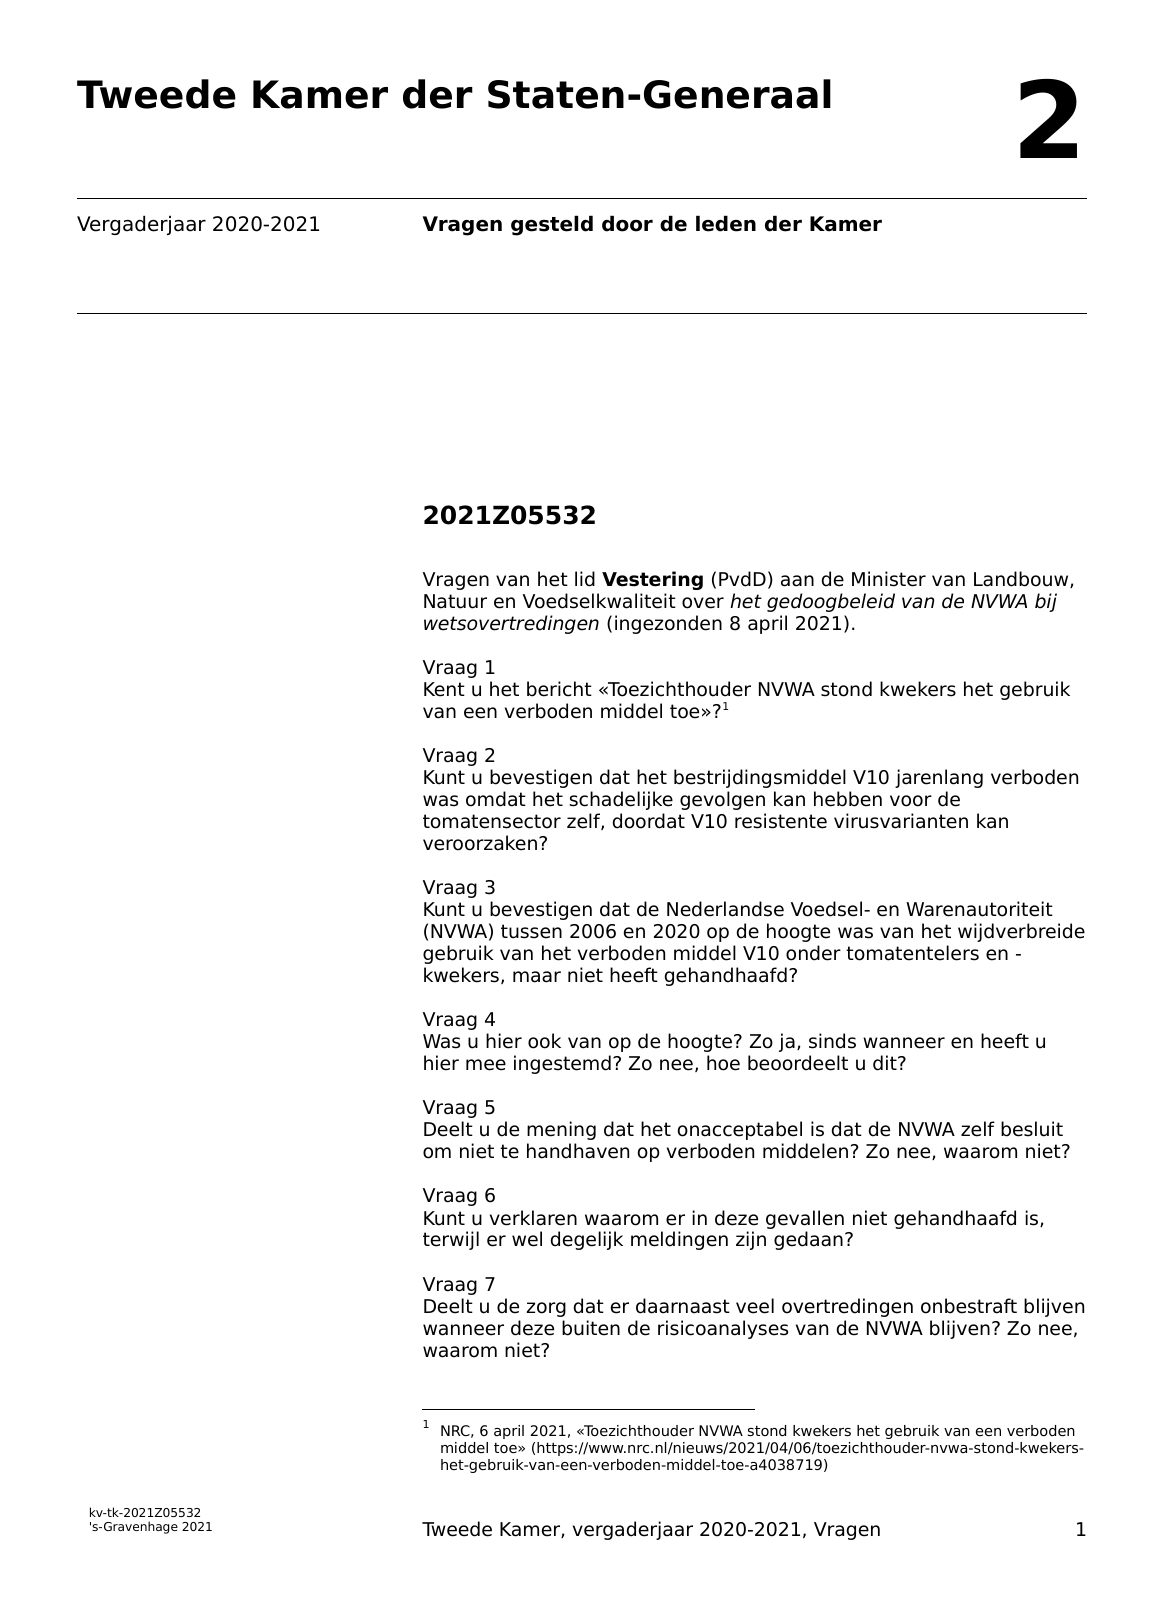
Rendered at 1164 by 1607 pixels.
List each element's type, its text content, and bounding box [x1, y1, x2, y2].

text Kunt u bevestigen dat het bestrijdingsmiddel V10 jarenlang verboden was omdat het schadelijke gevolgen kan hebben voor de tomatensector zelf, doordat V10 resistente virusvarianten kan veroorzaken? [422, 767, 1087, 855]
text Vraag 3 [422, 877, 1087, 899]
text Kunt u verklaren waarom er in deze gevallen niet gehandhaafd is, terwijl er wel degelijk meldingen zijn gedaan? [422, 1207, 1087, 1251]
text Vraag 4 [422, 1009, 1087, 1031]
table_header 2 [886, 59, 1087, 198]
table_cell Vragen gesteld door de leden der Kamer [422, 199, 1087, 313]
text Vraag 5 [422, 1097, 1087, 1119]
text Vragen van het lid Vestering (PvdD) aan de Minister van Landbouw, Natuur en Voedselkwaliteit over het gedoogbeleid van de NVWA bij wetsovertredingen (ingezonden 8 april 2021). [422, 569, 1087, 635]
text Kent u het bericht «Toezichthouder NVWA stond kwekers het gebruik van een verboden middel toe»? [422, 679, 1087, 723]
text 2021Z05532 [422, 501, 1087, 531]
text kv-tk-2021Z05532 [88, 1506, 323, 1520]
text Deelt u de mening dat het onacceptabel is dat de NVWA zelf besluit om niet te handhaven op verboden middelen? Zo nee, waarom niet? [422, 1119, 1087, 1163]
text Vraag 7 [422, 1273, 1087, 1296]
text NRC, 6 april 2021, «Toezichthouder NVWA stond kwekers het gebruik van een verboden middel toe» (https://www.nrc.nl/nieuws/2021/04/06/toezichthouder-nvwa-stond-kwekers-het-gebruik-van-een-verboden-middel-toe-a4038719) [422, 1418, 1087, 1474]
text Kunt u bevestigen dat de Nederlandse Voedsel- en Warenautoriteit (NVWA) tussen 2006 en 2020 op de hoogte was van het wijdverbreide gebruik van het verboden middel V10 onder tomatentelers en -kwekers, maar niet heeft gehandhaafd? [422, 899, 1087, 987]
table_cell Vergaderjaar 2020-2021 [77, 199, 422, 313]
table_header Tweede Kamer der Staten-Generaal [77, 59, 886, 198]
text Was u hier ook van op de hoogte? Zo ja, sinds wanneer en heeft u hier mee ingestemd? Zo nee, hoe beoordeelt u dit? [422, 1031, 1087, 1075]
text 's-Gravenhage 2021 [88, 1520, 323, 1534]
text Vraag 6 [422, 1185, 1087, 1207]
text Deelt u de zorg dat er daarnaast veel overtredingen onbestraft blijven wanneer deze buiten de risicoanalyses van de NVWA blijven? Zo nee, waarom niet? [422, 1296, 1087, 1361]
text Vraag 2 [422, 745, 1087, 767]
text Vraag 1 [422, 657, 1087, 679]
